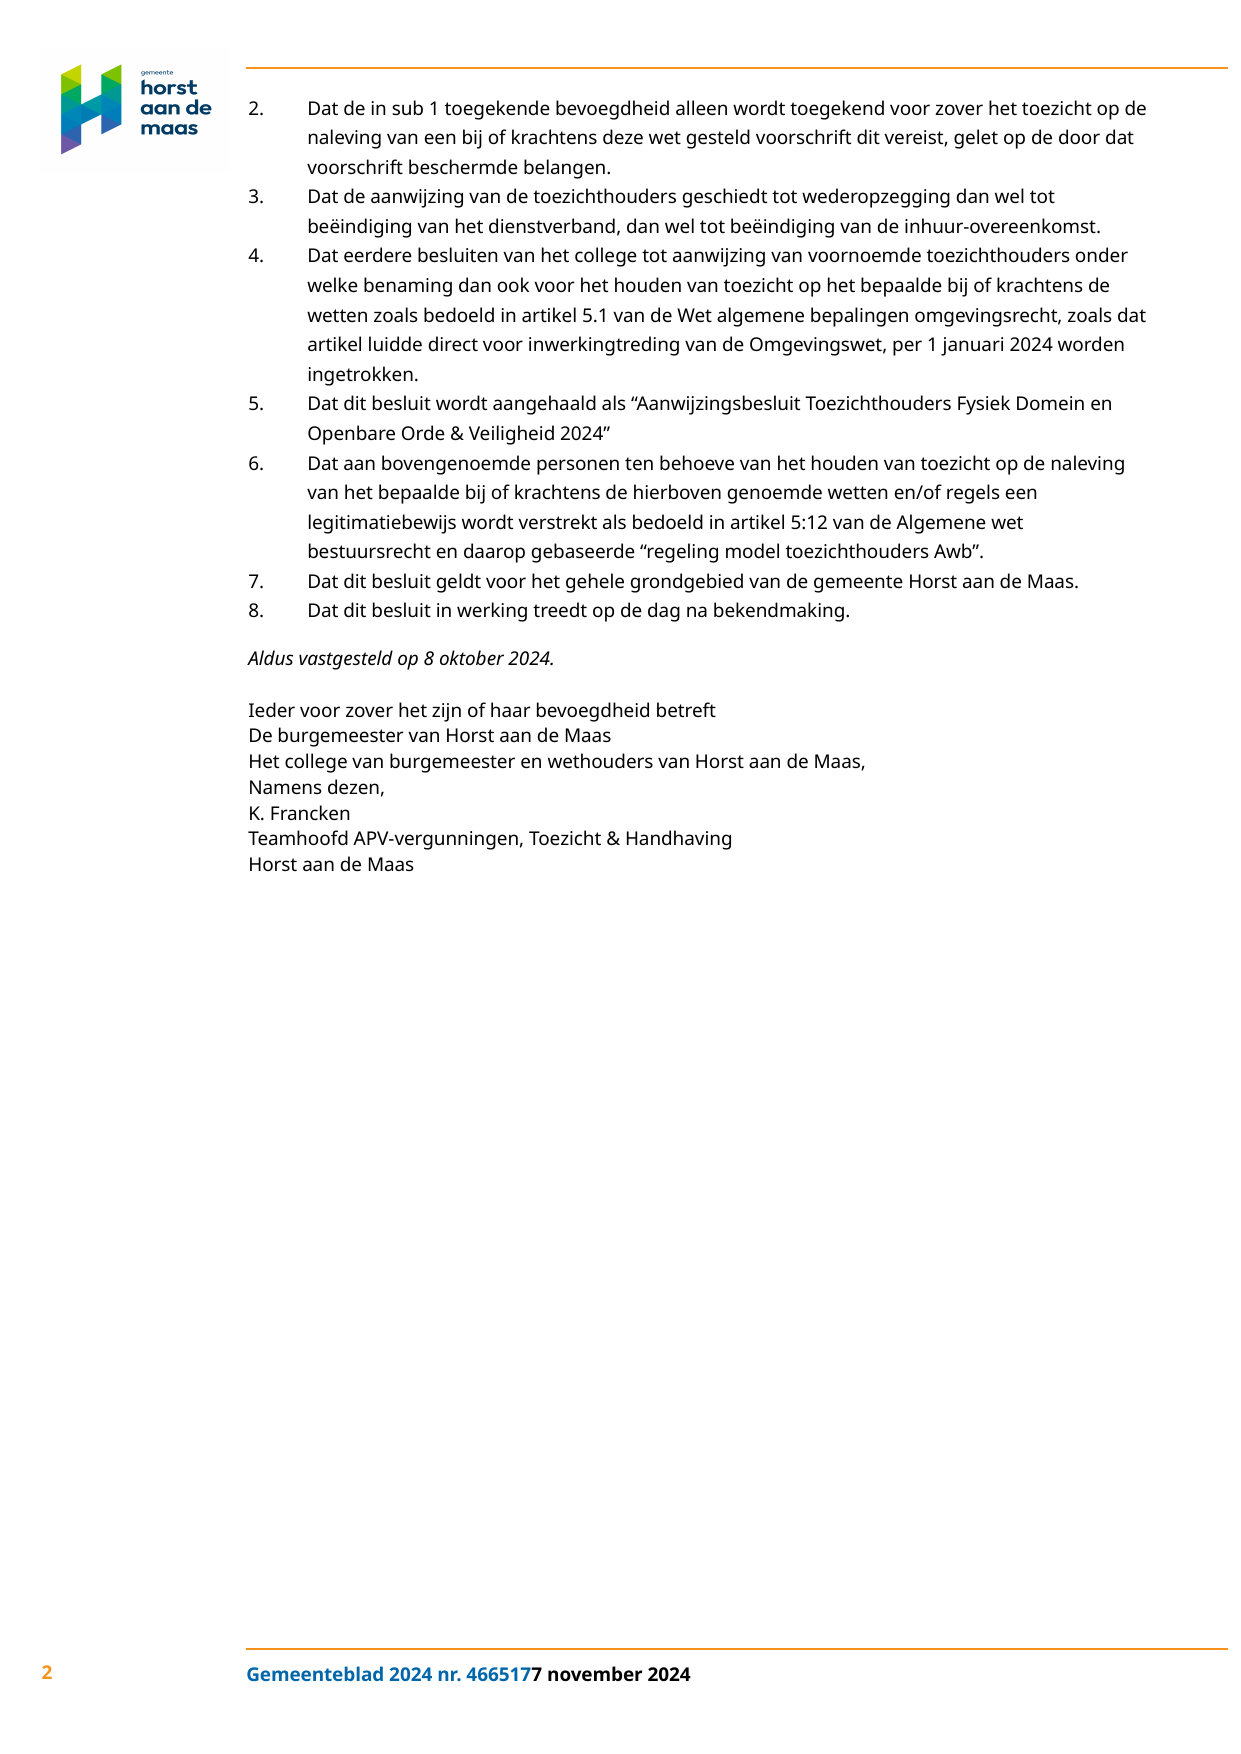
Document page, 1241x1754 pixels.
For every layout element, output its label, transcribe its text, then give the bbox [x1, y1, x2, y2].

text De burgemeester van Horst aan de Maas [248, 723, 1152, 748]
text Horst aan de Maas [248, 851, 1152, 877]
list Dat dit besluit geldt voor het gehele grondgebied van de gemeente Horst aan de Maas. [248, 568, 1152, 594]
text Aldus vastgesteld op 8 oktober 2024. [248, 646, 1152, 671]
picture [41, 47, 231, 172]
list Dat de in sub 1 toegekende bevoegdheid alleen wordt toegekend voor zover het toezicht op de naleving van een bij of krachtens deze wet gesteld voorschrift dit vereist, gelet op de door dat voorschrift beschermde belangen. [248, 95, 1152, 180]
text Het college van burgemeester en wethouders van Horst aan de Maas, [248, 748, 1152, 774]
list Dat de aanwijzing van de toezichthouders geschiedt tot wederopzegging dan wel tot beëindiging van het dienstverband, dan wel tot beëindiging van de inhuur-overeenkomst. [248, 183, 1152, 239]
text K. Francken [248, 800, 1152, 826]
text Ieder voor zover het zijn of haar bevoegdheid betreft [248, 697, 1152, 723]
list Dat eerdere besluiten van het college tot aanwijzing van voornoemde toezichthouders onder welke benaming dan ook voor het houden van toezicht op het bepaalde bij of krachtens de wetten zoals bedoeld in artikel 5.1 van de Wet algemene bepalingen omgevingsrecht, zoals dat artikel luidde direct voor inwerkingtreding van de Omgevingswet, per 1 januari 2024 worden ingetrokken. [248, 243, 1152, 387]
text Teamhoofd APV-vergunningen, Toezicht & Handhaving [248, 826, 1152, 851]
text Namens dezen, [248, 774, 1152, 800]
list Dat dit besluit in werking treedt op de dag na bekendmaking. [248, 598, 1152, 623]
list Dat aan bovengenoemde personen ten behoeve van het houden van toezicht op de naleving van het bepaalde bij of krachtens de hierboven genoemde wetten en/of regels een legitimatiebewijs wordt verstrekt als bedoeld in artikel 5:12 van de Algemene wet bestuursrecht en daarop gebaseerde “regeling model toezichthouders Awb”. [248, 450, 1152, 564]
list Dat dit besluit wordt aangehaald als “Aanwijzingsbesluit Toezichthouders Fysiek Domein en Openbare Orde & Veiligheid 2024” [248, 391, 1152, 446]
